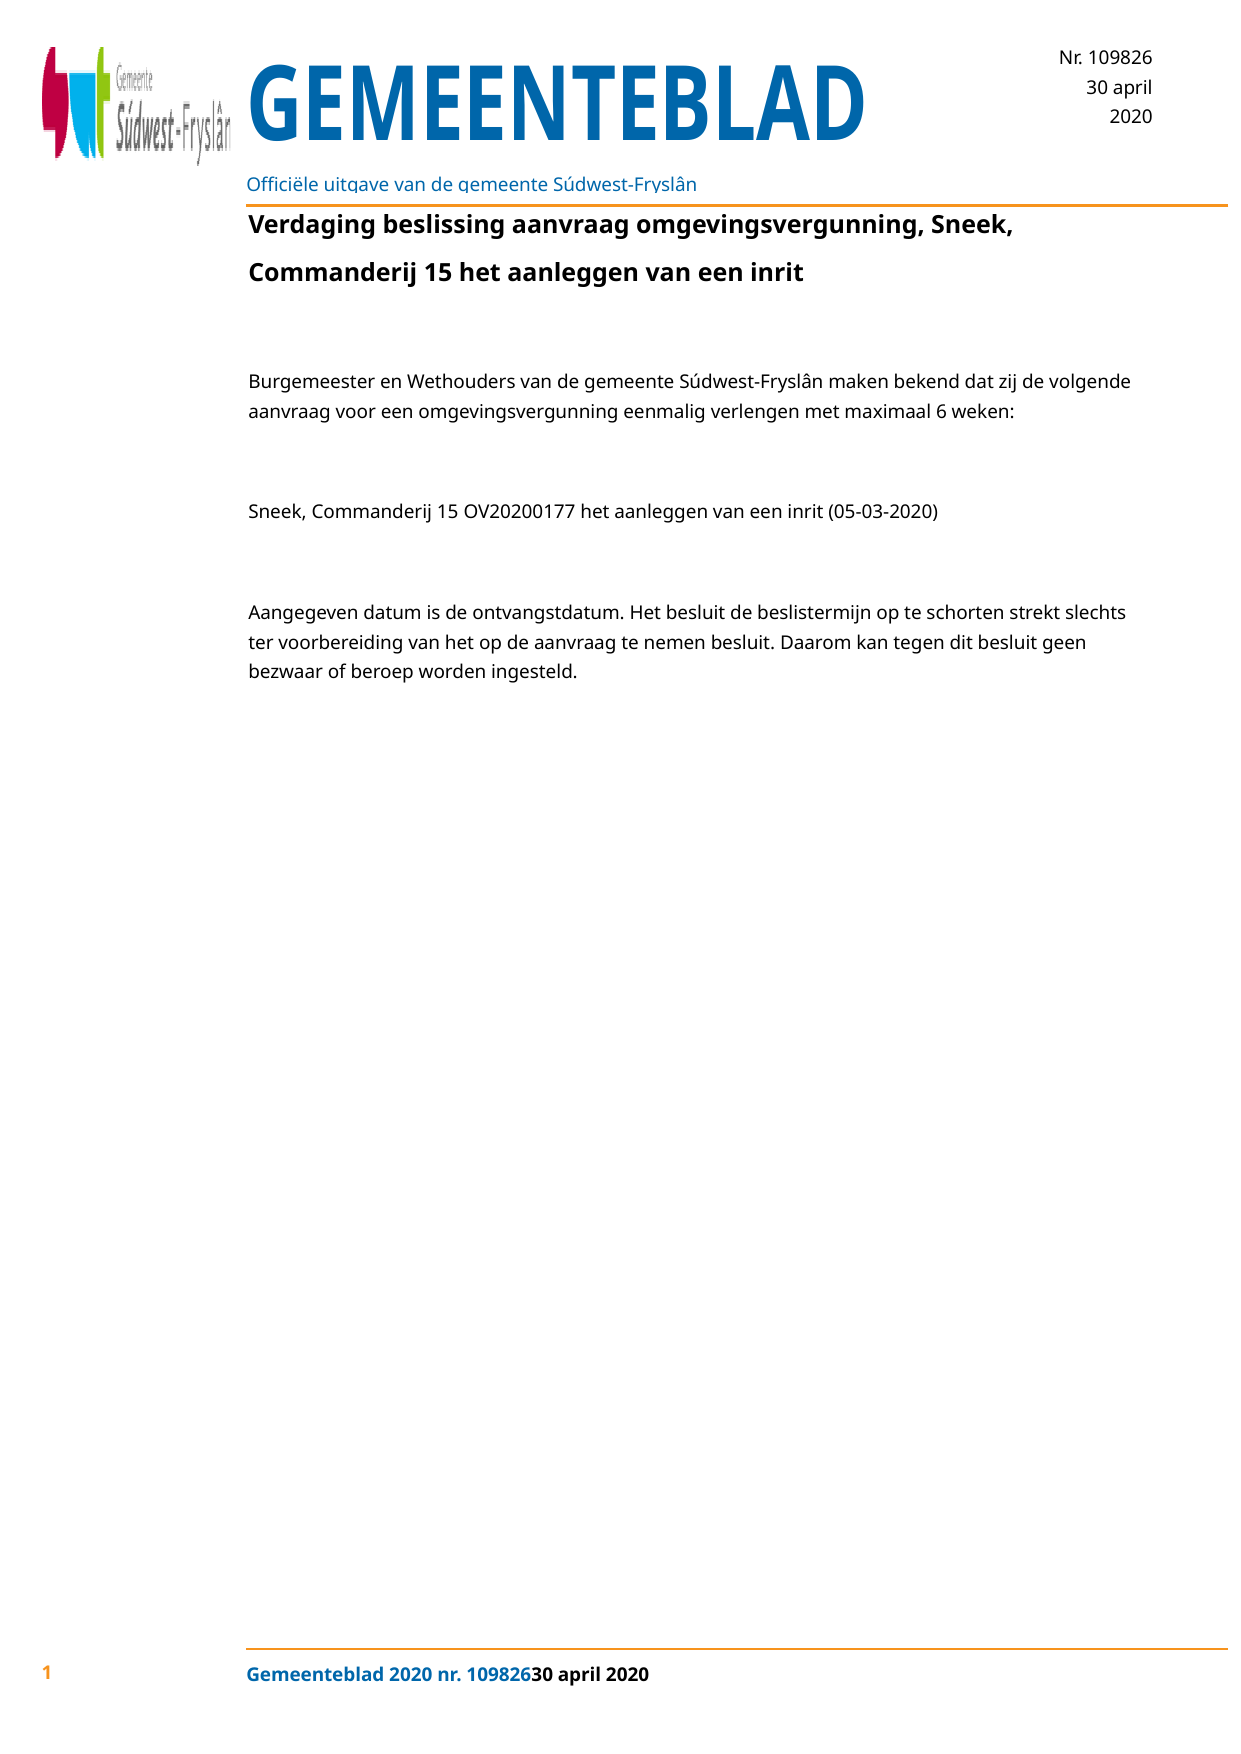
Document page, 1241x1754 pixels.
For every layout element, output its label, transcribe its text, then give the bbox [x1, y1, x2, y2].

text Verdaging beslissing aanvraag omgevingsvergunning, Sneek, Commanderij 15 het aanleggen van een inrit [248, 207, 1152, 288]
picture [41, 47, 231, 172]
text Aangegeven datum is de ontvangstdatum. Het besluit de beslistermijn op te schorten strekt slechts ter voorbereiding van het op de aanvraag te nemen besluit. Daarom kan tegen dit besluit geen bezwaar of beroep worden ingesteld. [248, 599, 1152, 684]
text Sneek, Commanderij 15 OV20200177 het aanleggen van een inrit (05-03-2020) [248, 499, 1152, 524]
text Burgemeester en Wethouders van de gemeente Súdwest-Fryslân maken bekend dat zij de volgende aanvraag voor een omgevingsvergunning eenmalig verlengen met maximaal 6 weken: [248, 368, 1152, 424]
